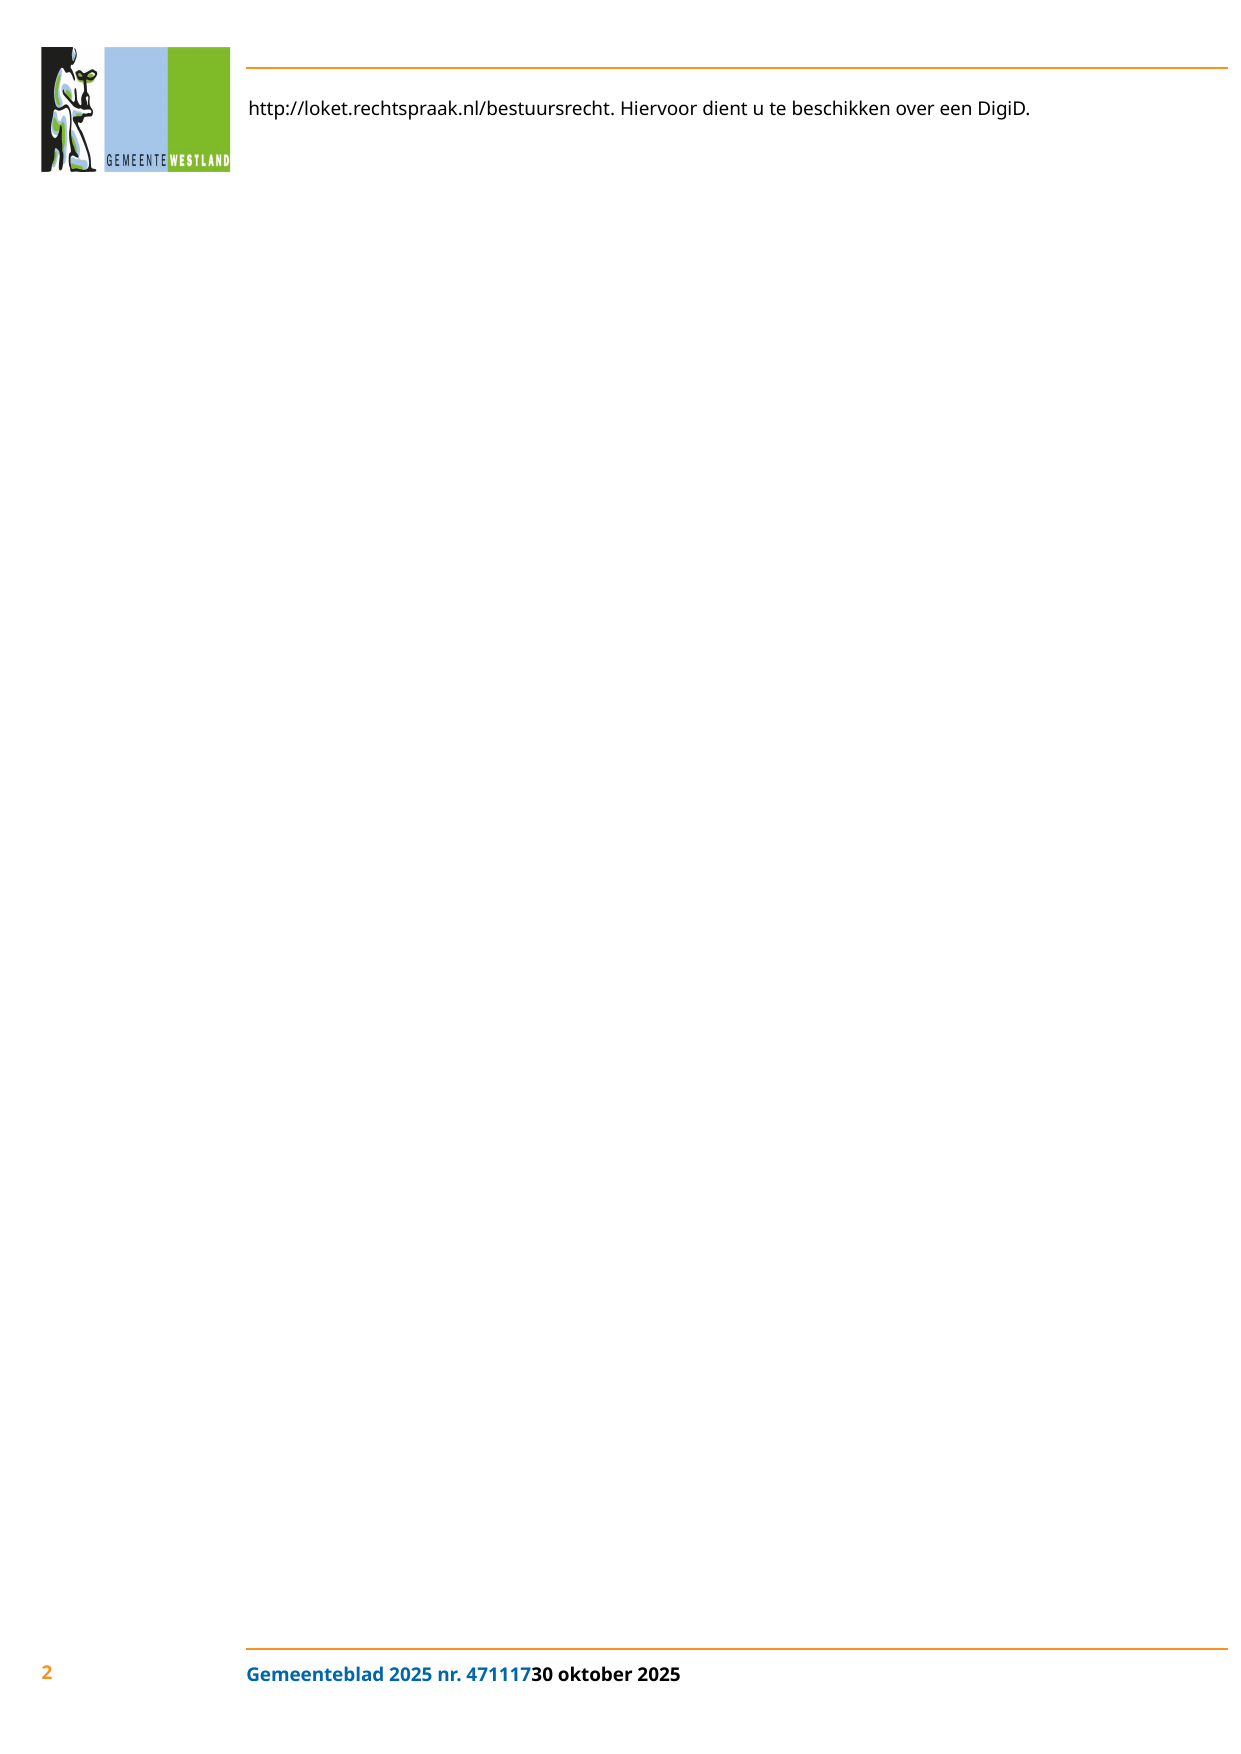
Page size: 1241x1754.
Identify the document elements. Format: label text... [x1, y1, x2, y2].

picture [41, 47, 231, 172]
text http://loket.rechtspraak.nl/bestuursrecht. Hiervoor dient u te beschikken over een DigiD. [248, 95, 1152, 121]
